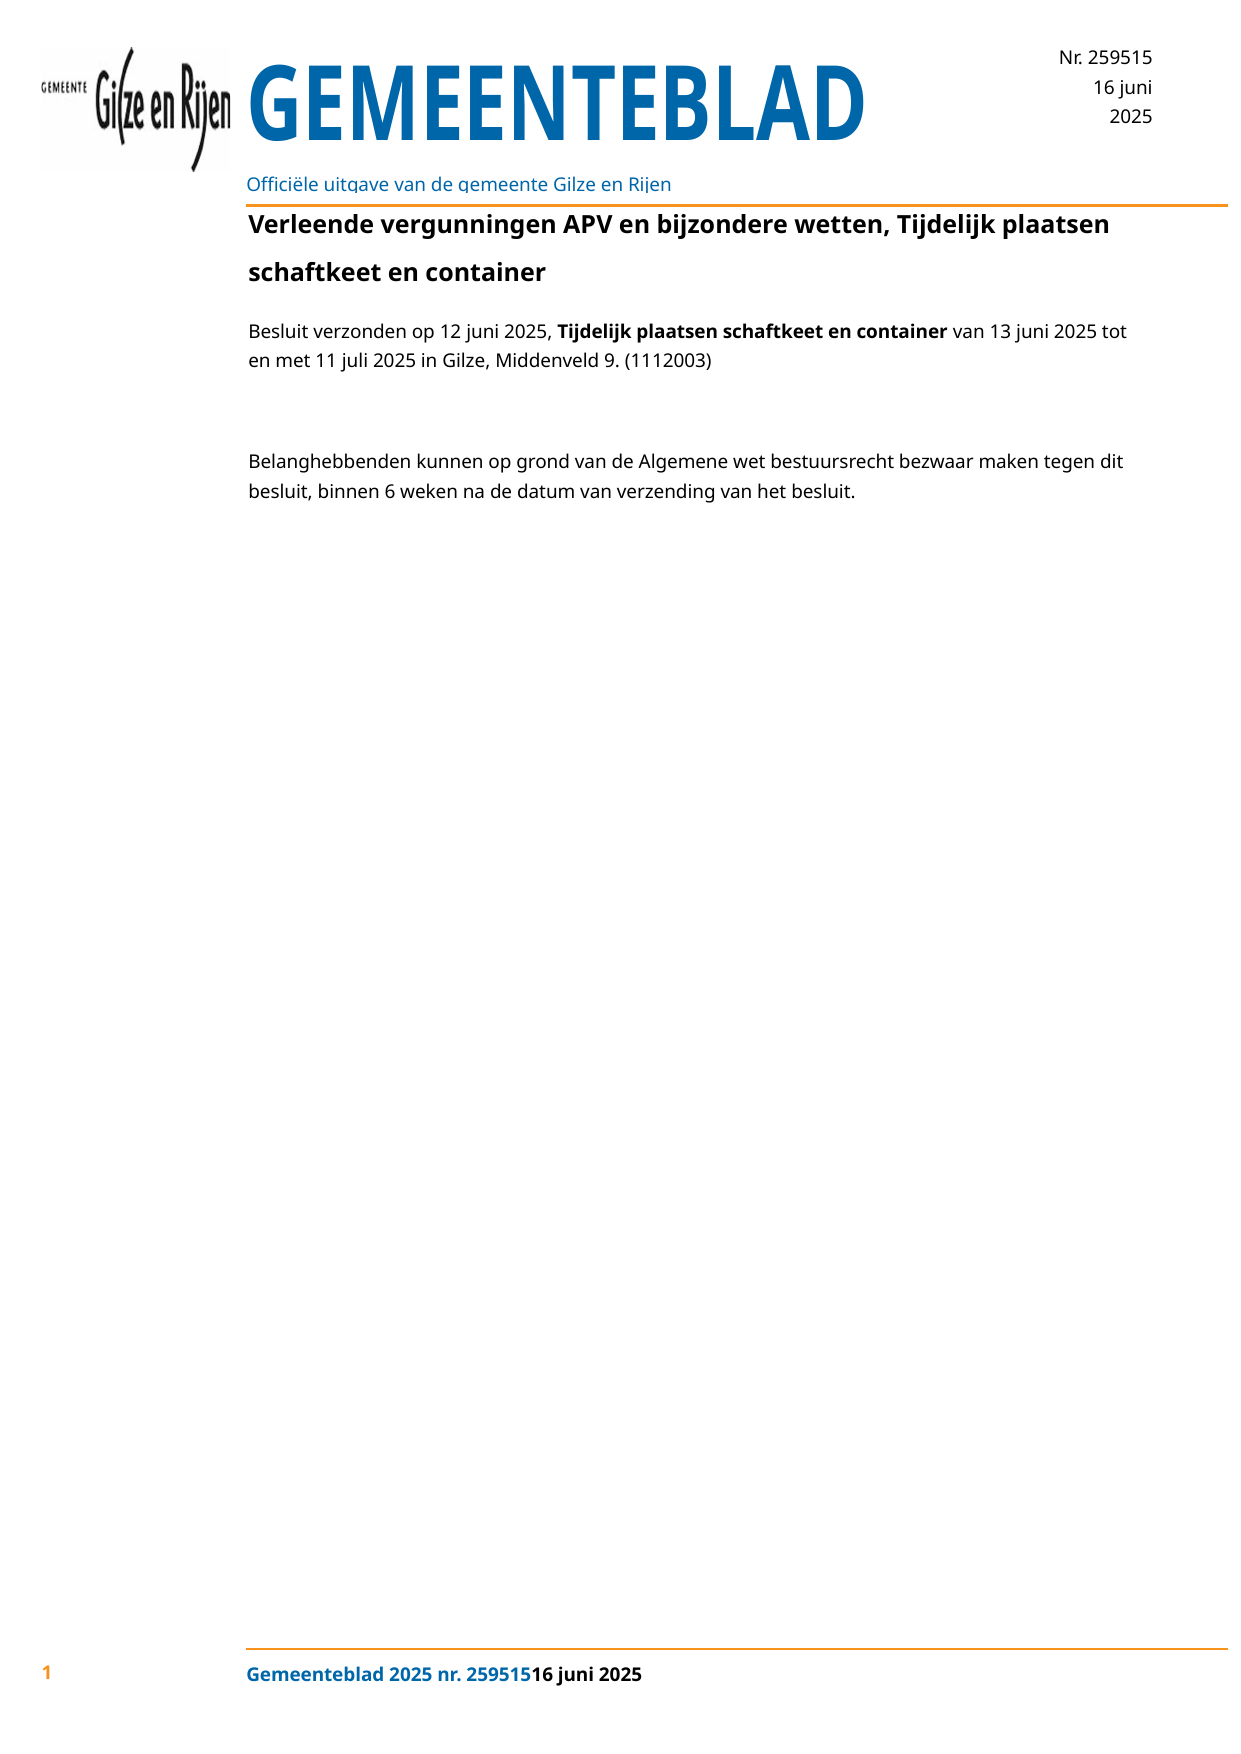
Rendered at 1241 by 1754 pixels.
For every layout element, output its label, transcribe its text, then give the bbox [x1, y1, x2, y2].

text Verleende vergunningen APV en bijzondere wetten, Tijdelijk plaatsen schaftkeet en container [248, 207, 1152, 288]
picture [41, 47, 231, 172]
text Besluit verzonden op 12 juni 2025, Tijdelijk plaatsen schaftkeet en container van 13 juni 2025 tot en met 11 juli 2025 in Gilze, Middenveld 9. (1112003) [248, 318, 1152, 373]
text Belanghebbenden kunnen op grond van de Algemene wet bestuursrecht bezwaar maken tegen dit besluit, binnen 6 weken na de datum van verzending van het besluit. [248, 448, 1152, 504]
